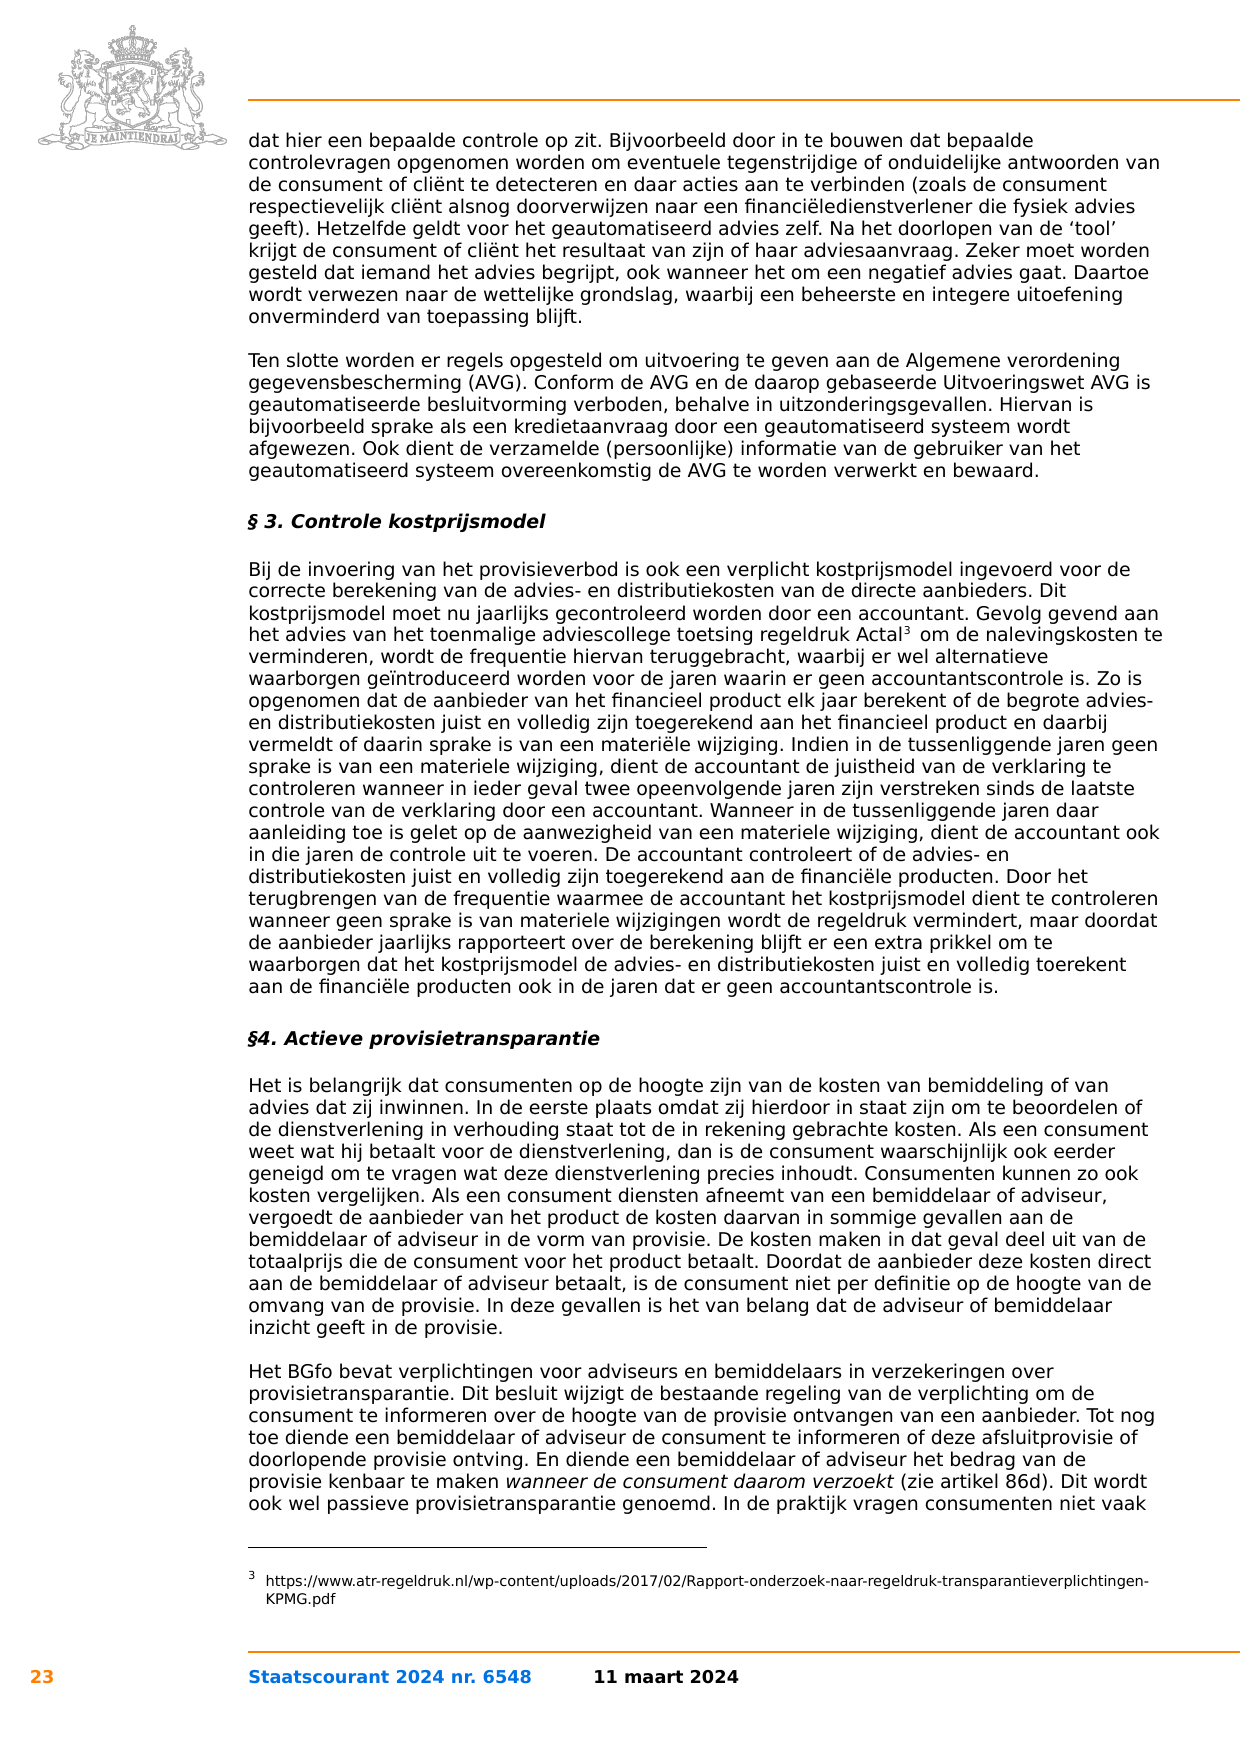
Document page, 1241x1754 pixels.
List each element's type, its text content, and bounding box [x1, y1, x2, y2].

subtitle §4. Actieve provisietransparantie [248, 1028, 1163, 1050]
text Ten slotte worden er regels opgesteld om uitvoering te geven aan de Algemene verordening gegevensbescherming (AVG). Conform de AVG en de daarop gebaseerde Uitvoeringswet AVG is geautomatiseerde besluitvorming verboden, behalve in uitzonderingsgevallen. Hiervan is bijvoorbeeld sprake als een kredietaanvraag door een geautomatiseerd systeem wordt afgewezen. Ook dient de verzamelde (persoonlijke) informatie van de gebruiker van het geautomatiseerd systeem overeenkomstig de AVG te worden verwerkt en bewaard. [248, 349, 1163, 481]
text dat hier een bepaalde controle op zit. Bijvoorbeeld door in te bouwen dat bepaalde controlevragen opgenomen worden om eventuele tegenstrijdige of onduidelijke antwoorden van de consument of cliënt te detecteren en daar acties aan te verbinden (zoals de consument respectievelijk cliënt alsnog doorverwijzen naar een financiëledienstverlener die fysiek advies geeft). Hetzelfde geldt voor het geautomatiseerd advies zelf. Na het doorlopen van de ‘tool’ krijgt de consument of cliënt het resultaat van zijn of haar adviesaanvraag. Zeker moet worden gesteld dat iemand het advies begrijpt, ook wanneer het om een negatief advies gaat. Daartoe wordt verwezen naar de wettelijke grondslag, waarbij een beheerste en integere uitoefening onverminderd van toepassing blijft. [248, 130, 1163, 328]
subtitle § 3. Controle kostprijsmodel [248, 511, 1163, 533]
text https://www.atr-regeldruk.nl/wp-content/uploads/2017/02/Rapport-onderzoek-naar-regeldruk-transparantieverplichtingen-KPMG.pdf [248, 1569, 1163, 1608]
picture [38, 25, 227, 150]
text Het BGfo bevat verplichtingen voor adviseurs en bemiddelaars in verzekeringen over provisietransparantie. Dit besluit wijzigt de bestaande regeling van de verplichting om de consument te informeren over de hoogte van de provisie ontvangen van een aanbieder. Tot nog toe diende een bemiddelaar of adviseur de consument te informeren of deze afsluitprovisie of doorlopende provisie ontving. En diende een bemiddelaar of adviseur het bedrag van de provisie kenbaar te maken wanneer de consument daarom verzoekt (zie artikel 86d). Dit wordt ook wel passieve provisietransparantie genoemd. In de praktijk vragen consumenten niet vaak [248, 1361, 1163, 1514]
text Het is belangrijk dat consumenten op de hoogte zijn van de kosten van bemiddeling of van advies dat zij inwinnen. In de eerste plaats omdat zij hierdoor in staat zijn om te beoordelen of de dienstverlening in verhouding staat tot de in rekening gebrachte kosten. Als een consument weet wat hij betaalt voor de dienstverlening, dan is de consument waarschijnlijk ook eerder geneigd om te vragen wat deze dienstverlening precies inhoudt. Consumenten kunnen zo ook kosten vergelijken. Als een consument diensten afneemt van een bemiddelaar of adviseur, vergoedt de aanbieder van het product de kosten daarvan in sommige gevallen aan de bemiddelaar of adviseur in de vorm van provisie. De kosten maken in dat geval deel uit van de totaalprijs die de consument voor het product betaalt. Doordat de aanbieder deze kosten direct aan de bemiddelaar of adviseur betaalt, is de consument niet per definitie op de hoogte van de omvang van de provisie. In deze gevallen is het van belang dat de adviseur of bemiddelaar inzicht geeft in de provisie. [248, 1075, 1163, 1339]
text Bij de invoering van het provisieverbod is ook een verplicht kostprijsmodel ingevoerd voor de correcte berekening van de advies- en distributiekosten van de directe aanbieders. Dit kostprijsmodel moet nu jaarlijks gecontroleerd worden door een accountant. Gevolg gevend aan het advies van het toenmalige adviescollege toetsing regeldruk Actal om de nalevingskosten te verminderen, wordt de frequentie hiervan teruggebracht, waarbij er wel alternatieve waarborgen geïntroduceerd worden voor de jaren waarin er geen accountantscontrole is. Zo is opgenomen dat de aanbieder van het financieel product elk jaar berekent of de begrote advies- en distributiekosten juist en volledig zijn toegerekend aan het financieel product en daarbij vermeldt of daarin sprake is van een materiële wijziging. Indien in de tussenliggende jaren geen sprake is van een materiele wijziging, dient de accountant de juistheid van de verklaring te controleren wanneer in ieder geval twee opeenvolgende jaren zijn verstreken sinds de laatste controle van de verklaring door een accountant. Wanneer in de tussenliggende jaren daar aanleiding toe is gelet op de aanwezigheid van een materiele wijziging, dient de accountant ook in die jaren de controle uit te voeren. De accountant controleert of de advies- en distributiekosten juist en volledig zijn toegerekend aan de financiële producten. Door het terugbrengen van de frequentie waarmee de accountant het kostprijsmodel dient te controleren wanneer geen sprake is van materiele wijzigingen wordt de regeldruk vermindert, maar doordat de aanbieder jaarlijks rapporteert over de berekening blijft er een extra prikkel om te waarborgen dat het kostprijsmodel de advies- en distributiekosten juist en volledig toerekent aan de financiële producten ook in de jaren dat er geen accountantscontrole is. [248, 558, 1163, 998]
